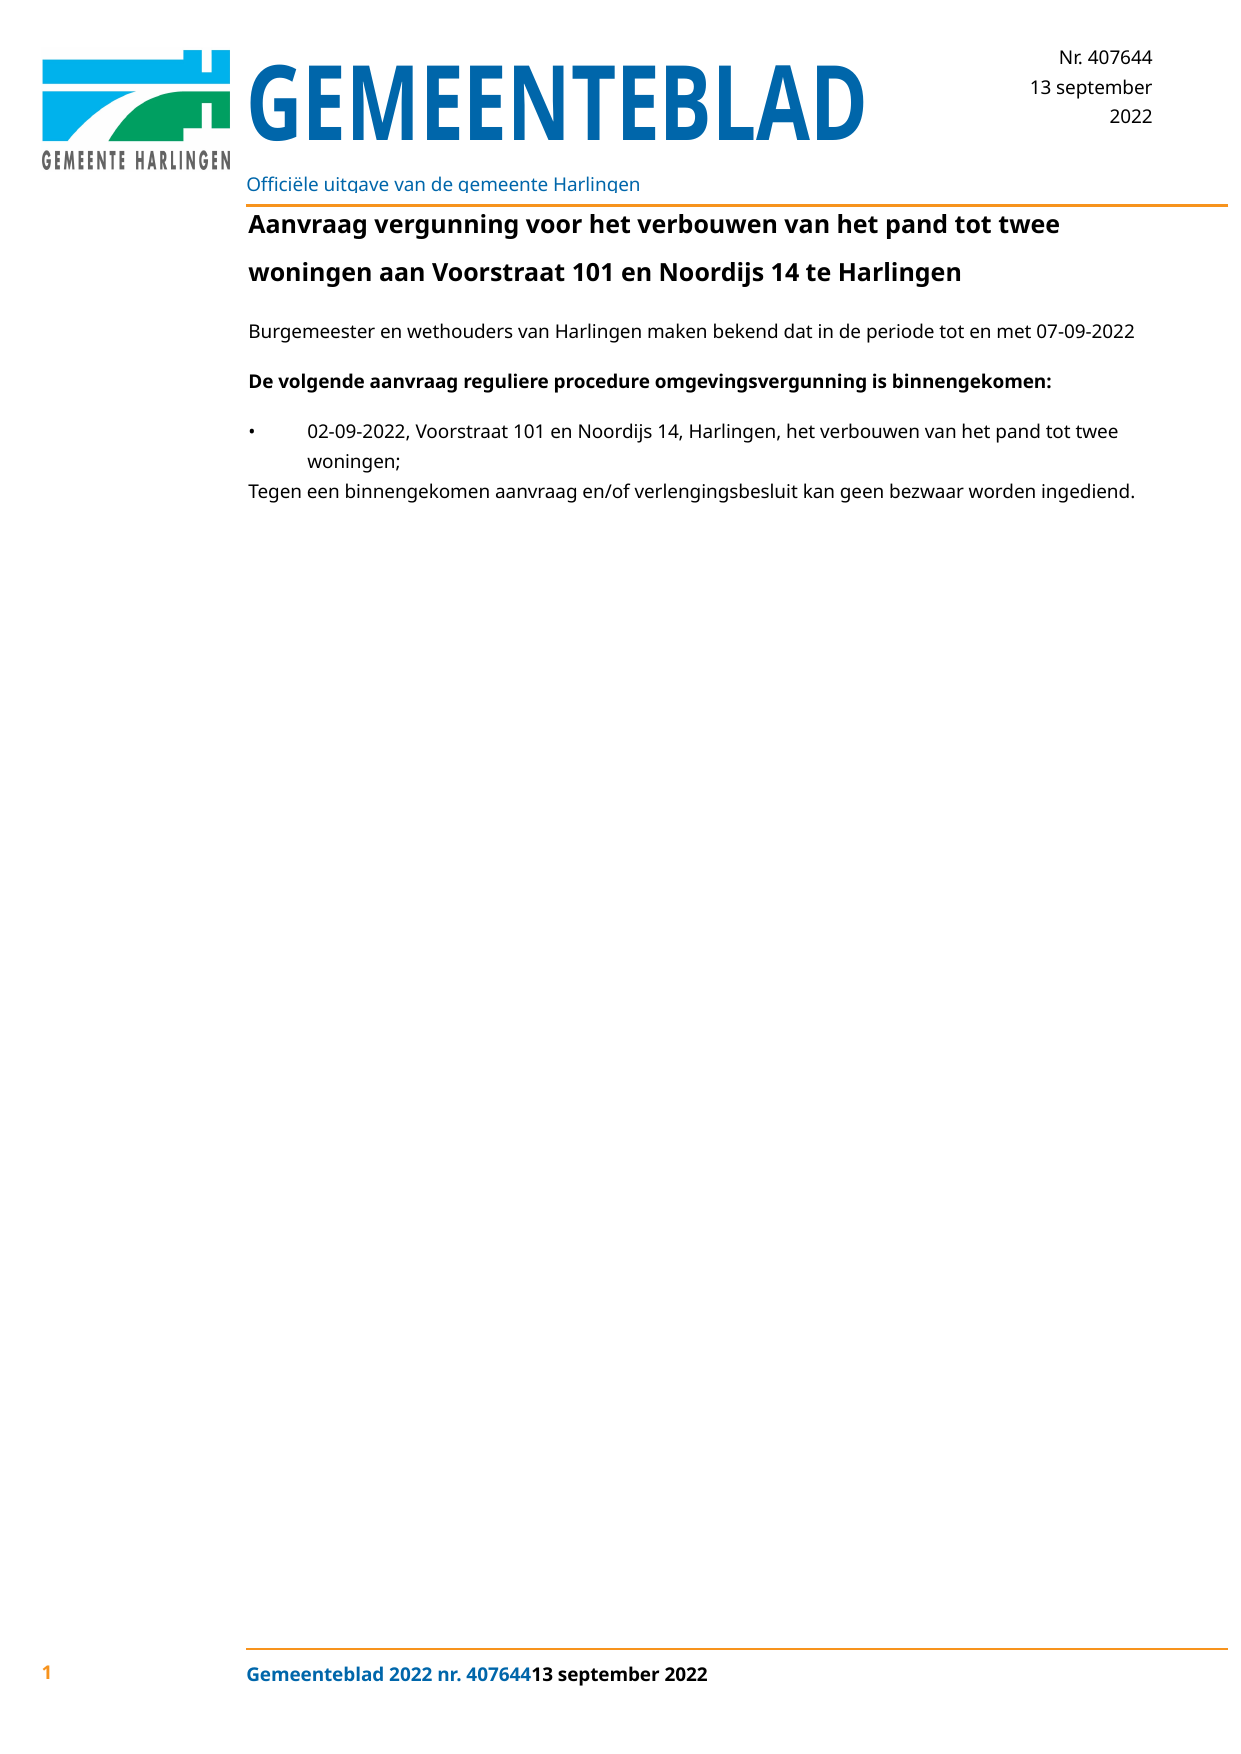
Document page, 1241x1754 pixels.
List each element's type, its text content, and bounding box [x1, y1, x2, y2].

text Burgemeester en wethouders van Harlingen maken bekend dat in de periode tot en met 07-09-2022 [248, 318, 1152, 344]
list 02-09-2022, Voorstraat 101 en Noordijs 14, Harlingen, het verbouwen van het pand tot twee woningen; [248, 419, 1152, 474]
text Tegen een binnengekomen aanvraag en/of verlengingsbesluit kan geen bezwaar worden ingediend. [248, 478, 1152, 504]
text De volgende aanvraag reguliere procedure omgevingsvergunning is binnengekomen: [248, 368, 1152, 394]
picture [41, 47, 231, 172]
text Aanvraag vergunning voor het verbouwen van het pand tot twee woningen aan Voorstraat 101 en Noordijs 14 te Harlingen [248, 207, 1152, 288]
